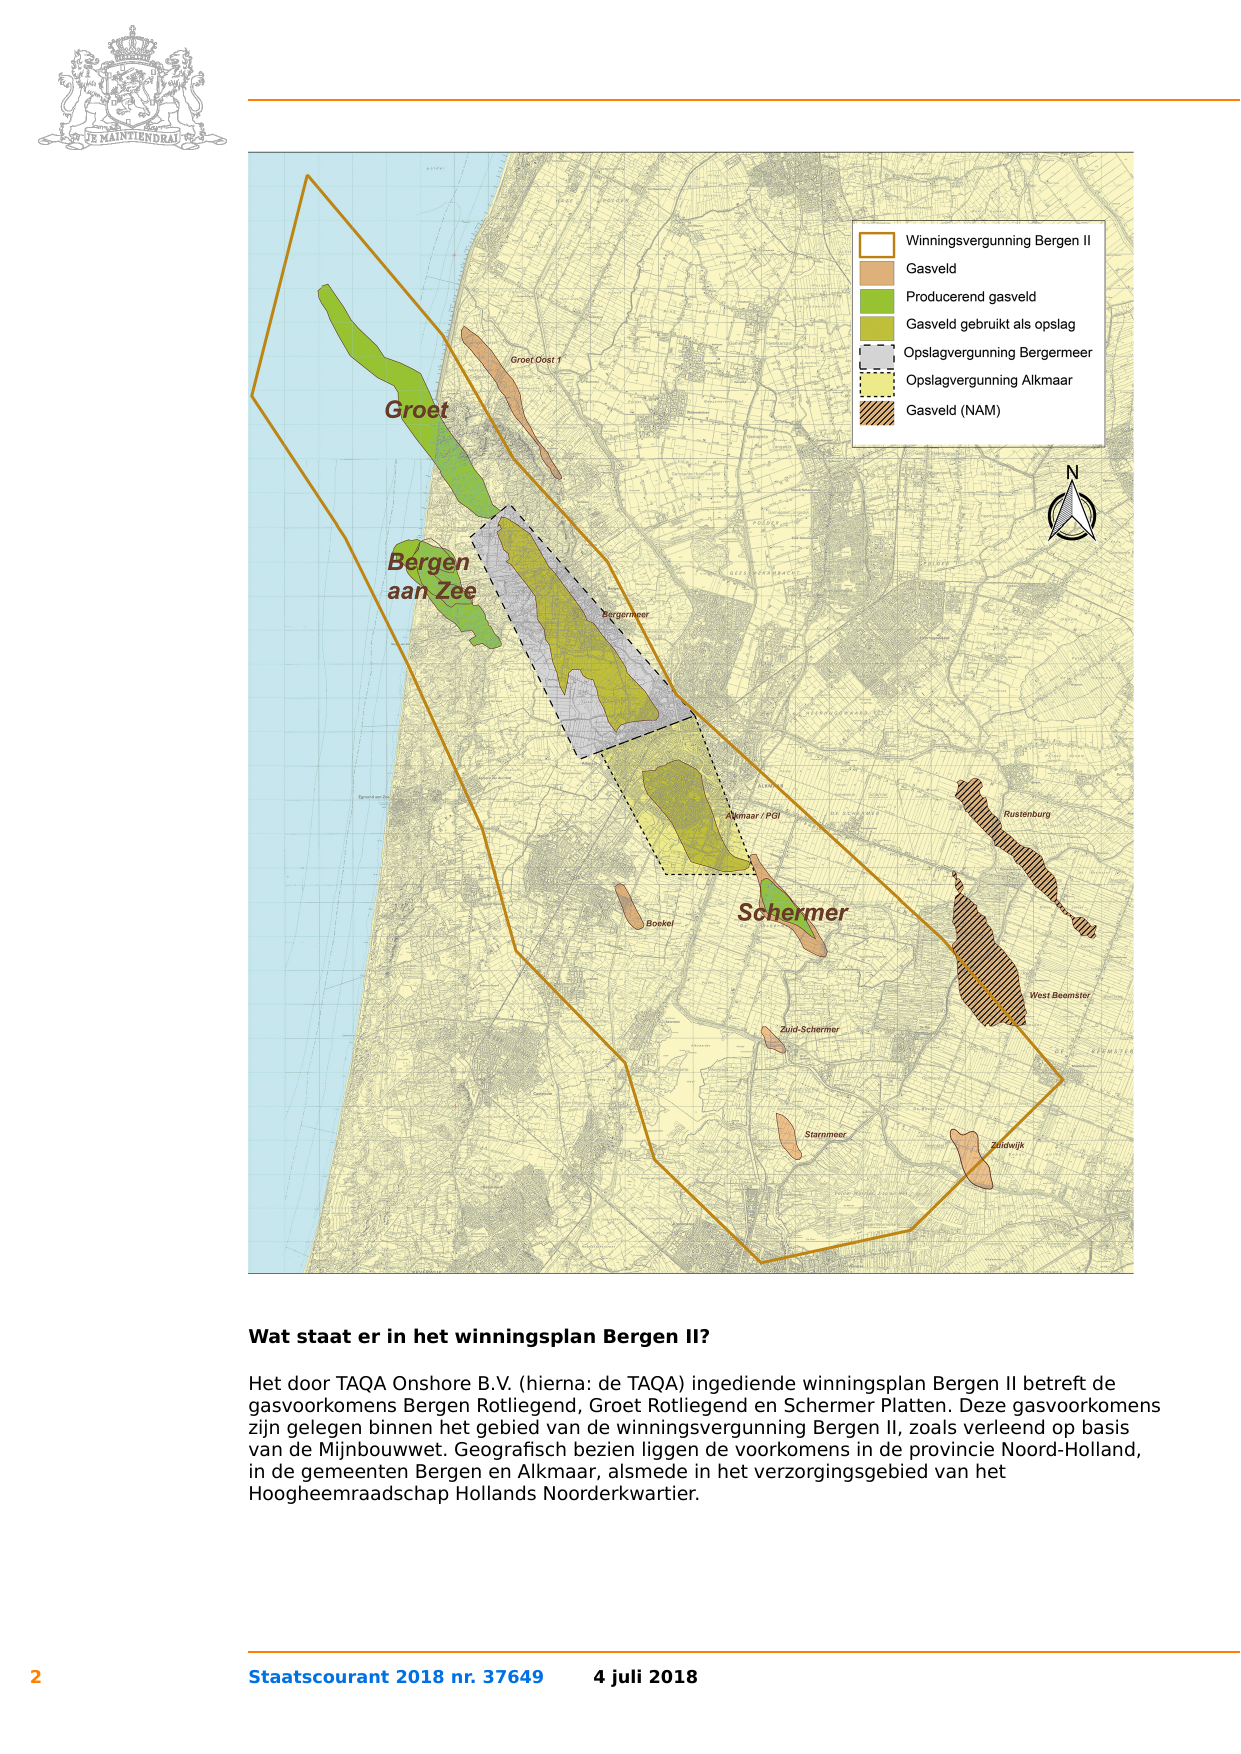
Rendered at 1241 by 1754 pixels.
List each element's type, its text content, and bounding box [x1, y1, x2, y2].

picture [248, 151, 1134, 1274]
text Het door TAQA Onshore B.V. (hierna: de TAQA) ingediende winningsplan Bergen II betreft de gasvoorkomens Bergen Rotliegend, Groet Rotliegend en Schermer Platten. Deze gasvoorkomens zijn gelegen binnen het gebied van de winningsvergunning Bergen II, zoals verleend op basis van de Mijnbouwwet. Geografisch bezien liggen de voorkomens in de provincie Noord-Holland, in de gemeenten Bergen en Alkmaar, alsmede in het verzorgingsgebied van het Hoogheemraadschap Hollands Noorderkwartier. [248, 1373, 1163, 1505]
picture [38, 25, 227, 150]
subtitle Wat staat er in het winningsplan Bergen II? [248, 1326, 1163, 1348]
